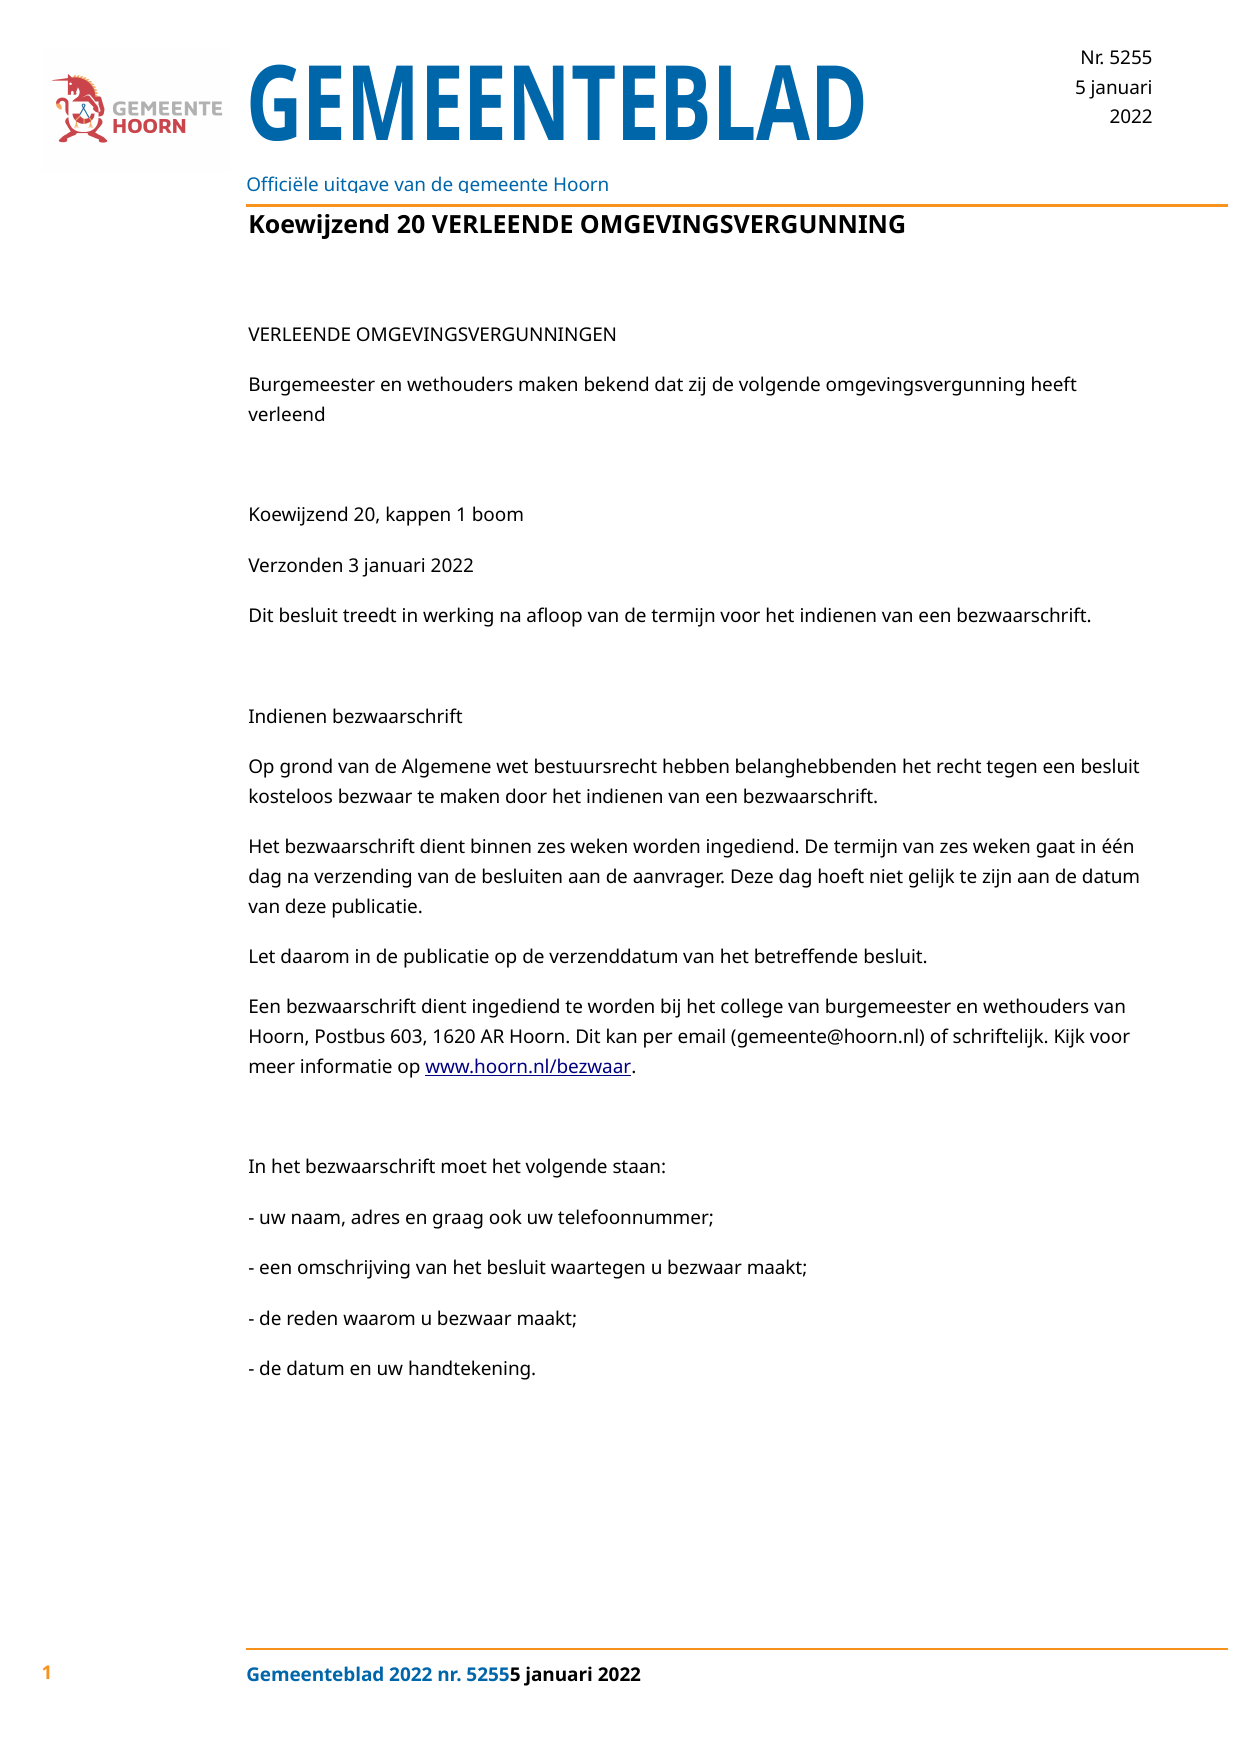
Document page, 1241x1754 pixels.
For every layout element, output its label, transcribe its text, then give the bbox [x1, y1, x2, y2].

text Op grond van de Algemene wet bestuursrecht hebben belanghebbenden het recht tegen een besluit kosteloos bezwaar te maken door het indienen van een bezwaarschrift. [248, 754, 1152, 809]
text - uw naam, adres en graag ook uw telefoonnummer; [248, 1204, 1152, 1230]
picture [41, 47, 231, 172]
text Indienen bezwaarschrift [248, 703, 1152, 729]
text Verzonden 3 januari 2022 [248, 552, 1152, 578]
text Het bezwaarschrift dient binnen zes weken worden ingediend. De termijn van zes weken gaat in één dag na verzending van de besluiten aan de aanvrager. Deze dag hoeft niet gelijk te zijn aan de datum van deze publicatie. [248, 834, 1152, 918]
text VERLEENDE OMGEVINGSVERGUNNINGEN [248, 321, 1152, 346]
text - de reden waarom u bezwaar maakt; [248, 1305, 1152, 1331]
text Koewijzend 20 VERLEENDE OMGEVINGSVERGUNNING [248, 207, 1152, 241]
text In het bezwaarschrift moet het volgende staan: [248, 1154, 1152, 1179]
text - de datum en uw handtekening. [248, 1355, 1152, 1381]
text Koewijzend 20, kappen 1 boom [248, 502, 1152, 527]
text Burgemeester en wethouders maken bekend dat zij de volgende omgevingsvergunning heeft verleend [248, 371, 1152, 426]
text Let daarom in de publicatie op de verzenddatum van het betreffende besluit. [248, 943, 1152, 969]
text Een bezwaarschrift dient ingediend te worden bij het college van burgemeester en wethouders van Hoorn, Postbus 603, 1620 AR Hoorn. Dit kan per email (gemeente@hoorn.nl) of schriftelijk. Kijk voor meer informatie op www.hoorn.nl/bezwaar. [248, 994, 1152, 1078]
text Dit besluit treedt in werking na afloop van de termijn voor het indienen van een bezwaarschrift. [248, 602, 1152, 628]
text - een omschrijving van het besluit waartegen u bezwaar maakt; [248, 1254, 1152, 1280]
